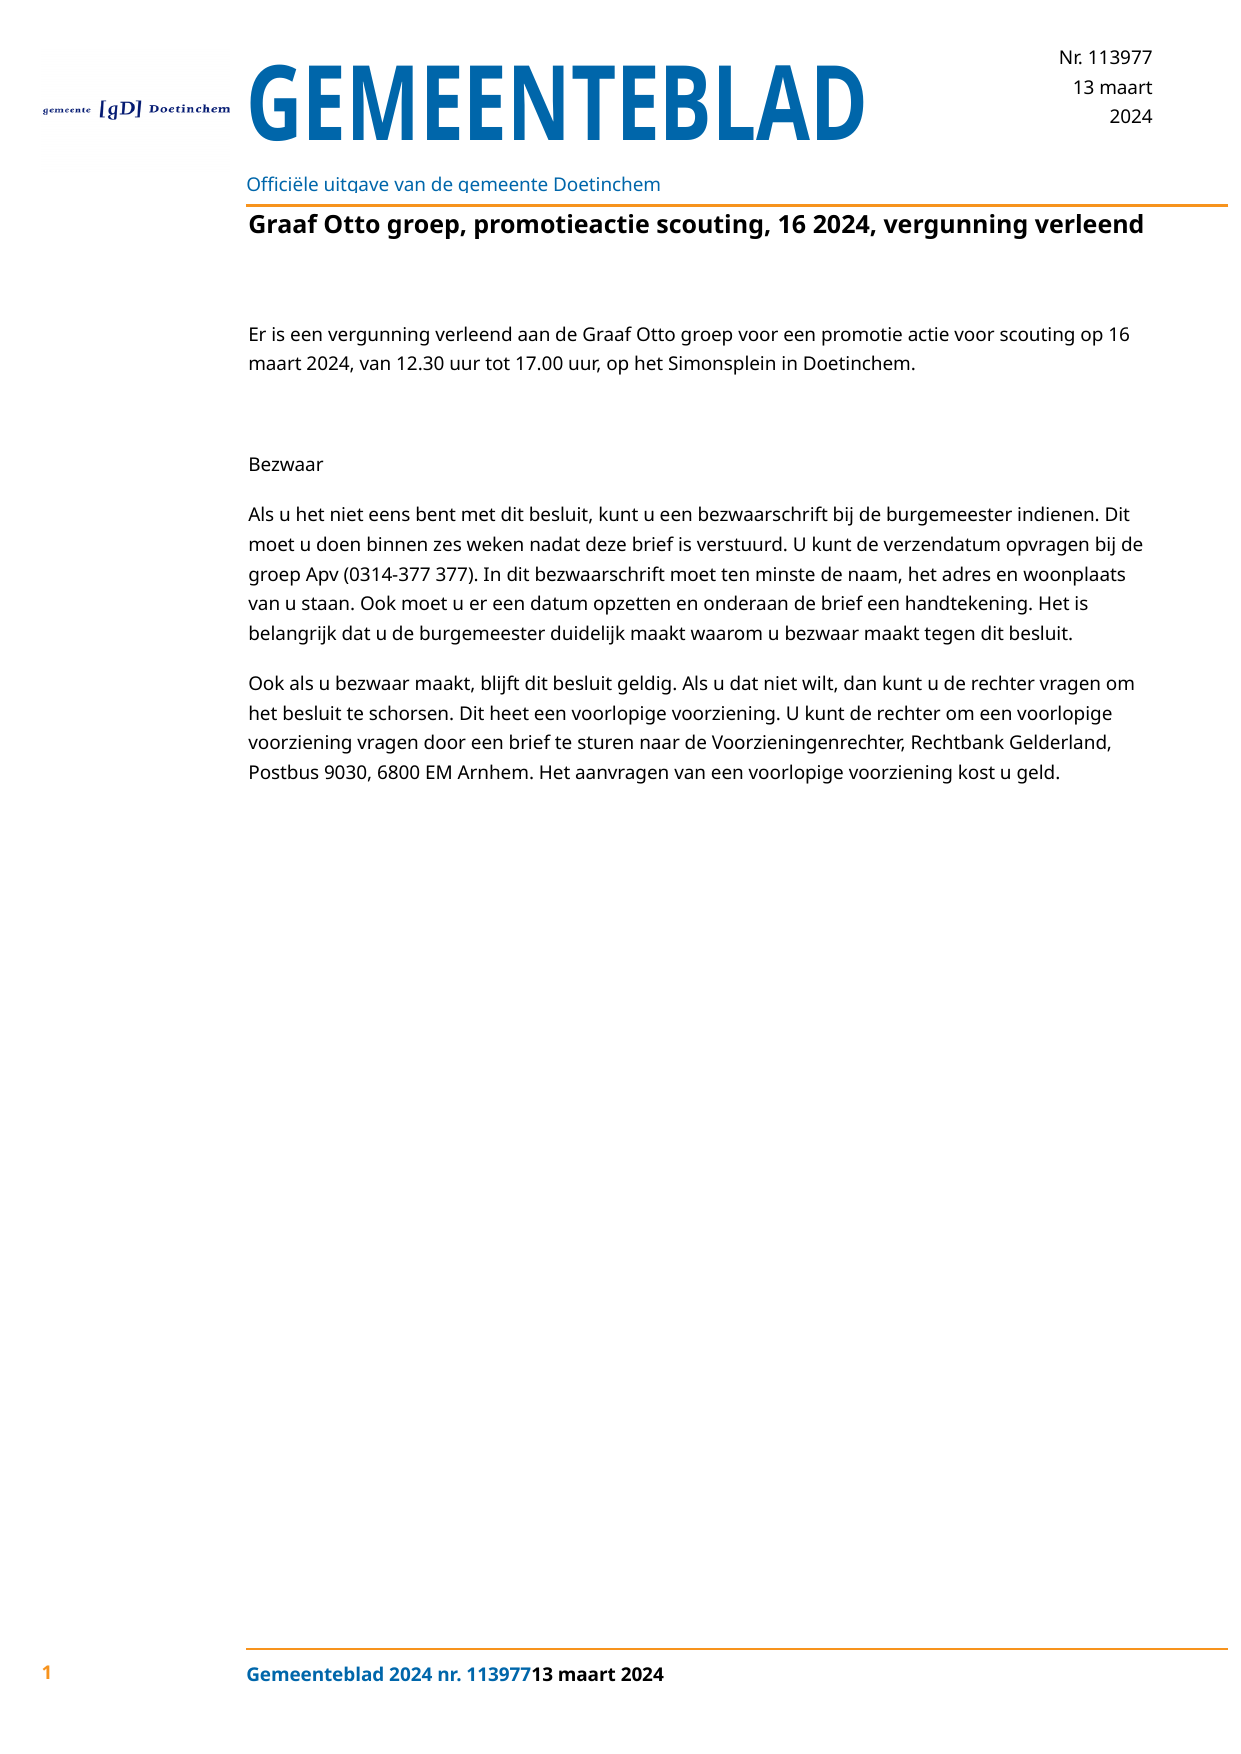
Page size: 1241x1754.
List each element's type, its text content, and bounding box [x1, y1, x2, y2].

text Graaf Otto groep, promotieactie scouting, 16 2024, vergunning verleend [248, 207, 1152, 241]
text Bezwaar [248, 451, 1152, 477]
text Er is een vergunning verleend aan de Graaf Otto groep voor een promotie actie voor scouting op 16 maart 2024, van 12.30 uur tot 17.00 uur, op het Simonsplein in Doetinchem. [248, 321, 1152, 376]
picture [41, 47, 231, 172]
text Ook als u bezwaar maakt, blijft dit besluit geldig. Als u dat niet wilt, dan kunt u de rechter vragen om het besluit te schorsen. Dit heet een voorlopige voorziening. U kunt de rechter om een voorlopige voorziening vragen door een brief te sturen naar de Voorzieningenrechter, Rechtbank Gelderland, Postbus 9030, 6800 EM Arnhem. Het aanvragen van een voorlopige voorziening kost u geld. [248, 670, 1152, 785]
text Als u het niet eens bent met dit besluit, kunt u een bezwaarschrift bij de burgemeester indienen. Dit moet u doen binnen zes weken nadat deze brief is verstuurd. U kunt de verzendatum opvragen bij de groep Apv (0314-377 377). In dit bezwaarschrift moet ten minste de naam, het adres en woonplaats van u staan. Ook moet u er een datum opzetten en onderaan de brief een handtekening. Het is belangrijk dat u de burgemeester duidelijk maakt waarom u bezwaar maakt tegen dit besluit. [248, 502, 1152, 646]
